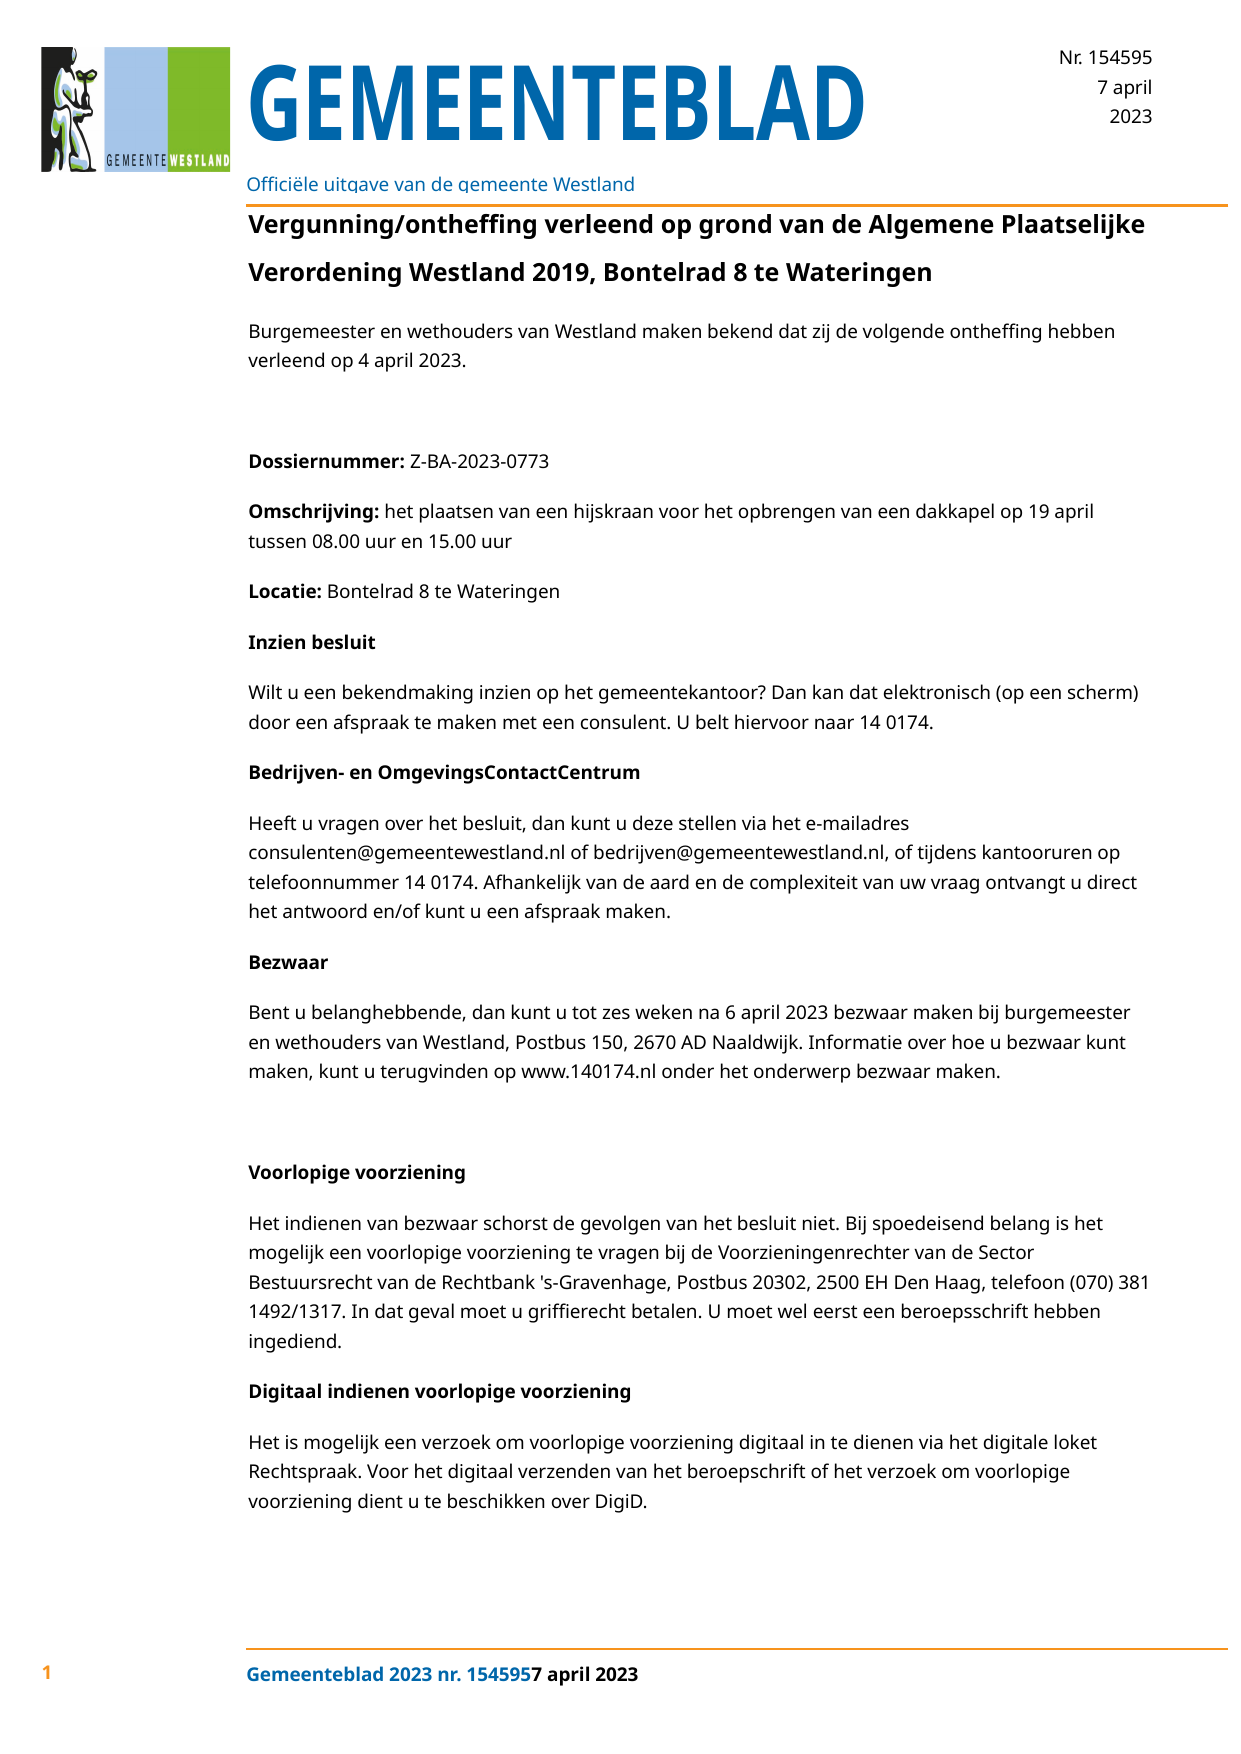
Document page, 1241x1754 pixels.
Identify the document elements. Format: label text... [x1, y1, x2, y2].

text Heeft u vragen over het besluit, dan kunt u deze stellen via het e-mailadres consulenten@gemeentewestland.nl of bedrijven@gemeentewestland.nl, of tijdens kantooruren op telefoonnummer 14 0174. Afhankelijk van de aard en de complexiteit van uw vraag ontvangt u direct het antwoord en/of kunt u een afspraak maken. [248, 810, 1152, 924]
text Bedrijven- en OmgevingsContactCentrum [248, 759, 1152, 785]
text Bezwaar [248, 949, 1152, 975]
text Bent u belanghebbende, dan kunt u tot zes weken na 6 april 2023 bezwaar maken bij burgemeester en wethouders van Westland, Postbus 150, 2670 AD Naaldwijk. Informatie over hoe u bezwaar kunt maken, kunt u terugvinden op www.140174.nl onder het onderwerp bezwaar maken. [248, 999, 1152, 1084]
text Vergunning/ontheffing verleend op grond van de Algemene Plaatselijke Verordening Westland 2019, Bontelrad 8 te Wateringen [248, 207, 1152, 288]
text Inzien besluit [248, 629, 1152, 655]
text Voorlopige voorziening [248, 1159, 1152, 1185]
text Het indienen van bezwaar schorst de gevolgen van het besluit niet. Bij spoedeisend belang is het mogelijk een voorlopige voorziening te vragen bij de Voorzieningenrechter van de Sector Bestuursrecht van de Rechtbank 's-Gravenhage, Postbus 20302, 2500 EH Den Haag, telefoon (070) 381 1492/1317. In dat geval moet u griffierecht betalen. U moet wel eerst een beroepsschrift hebben ingediend. [248, 1210, 1152, 1354]
picture [41, 47, 231, 172]
text Locatie: Bontelrad 8 te Wateringen [248, 579, 1152, 604]
text Digitaal indienen voorlopige voorziening [248, 1379, 1152, 1404]
text Omschrijving: het plaatsen van een hijskraan voor het opbrengen van een dakkapel op 19 april tussen 08.00 uur en 15.00 uur [248, 499, 1152, 554]
text Wilt u een bekendmaking inzien op het gemeentekantoor? Dan kan dat elektronisch (op een scherm) door een afspraak te maken met een consulent. U belt hiervoor naar 14 0174. [248, 679, 1152, 735]
text Het is mogelijk een verzoek om voorlopige voorziening digitaal in te dienen via het digitale loket Rechtspraak. Voor het digitaal verzenden van het beroepschrift of het verzoek om voorlopige voorziening dient u te beschikken over DigiD. [248, 1429, 1152, 1514]
text Burgemeester en wethouders van Westland maken bekend dat zij de volgende ontheffing hebben verleend op 4 april 2023. [248, 318, 1152, 373]
text Dossiernummer: Z-BA-2023-0773 [248, 448, 1152, 474]
